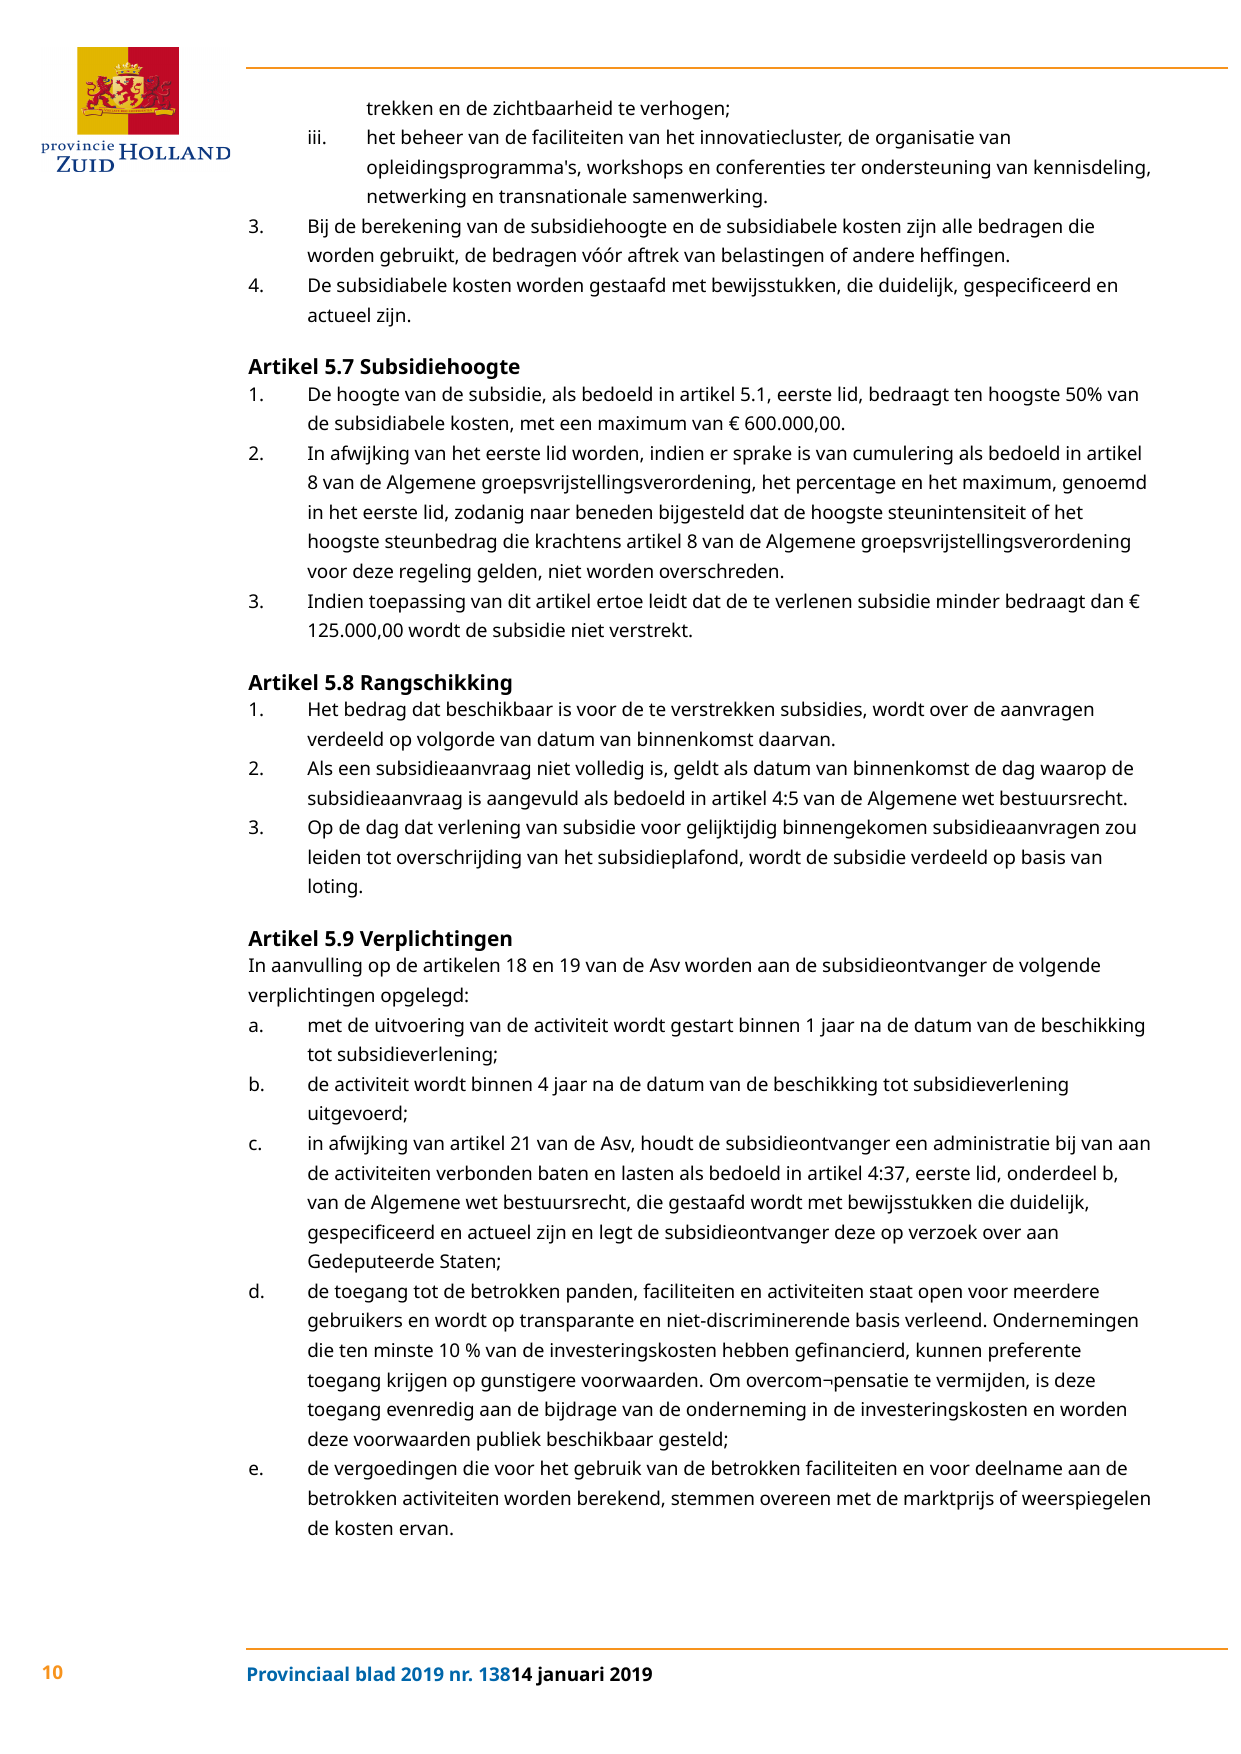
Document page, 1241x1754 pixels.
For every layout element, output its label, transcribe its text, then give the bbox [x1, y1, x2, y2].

text Artikel 5.9 Verplichtingen [248, 924, 1152, 953]
list de activiteit wordt binnen 4 jaar na de datum van de beschikking tot subsidieverlening uitgevoerd; [248, 1071, 1152, 1126]
list Bij de berekening van de subsidiehoogte en de subsidiabele kosten zijn alle bedragen die worden gebruikt, de bedragen vóór aftrek van belastingen of andere heffingen. [248, 213, 1152, 268]
list Als een subsidieaanvraag niet volledig is, geldt als datum van binnenkomst de dag waarop de subsidieaanvraag is aangevuld als bedoeld in artikel 4:5 van de Algemene wet bestuursrecht. [248, 755, 1152, 811]
list trekken en de zichtbaarheid te verhogen; [307, 95, 1152, 121]
list De hoogte van de subsidie, als bedoeld in artikel 5.1, eerste lid, bedraagt ten hoogste 50% van de subsidiabele kosten, met een maximum van € 600.000,00. [248, 381, 1152, 436]
list de toegang tot de betrokken panden, faciliteiten en activiteiten staat open voor meerdere gebruikers en wordt op transparante en niet-discriminerende basis verleend. Ondernemingen die ten minste 10 % van de investeringskosten hebben gefinancierd, kunnen preferente toegang krijgen op gunstigere voorwaarden. Om overcom¬pensatie te vermijden, is deze toegang evenredig aan de bijdrage van de onderneming in de investeringskosten en worden deze voorwaarden publiek beschikbaar gesteld; [248, 1278, 1152, 1452]
list de vergoedingen die voor het gebruik van de betrokken faciliteiten en voor deelname aan de betrokken activiteiten worden berekend, stemmen overeen met de marktprijs of weerspiegelen de kosten ervan. [248, 1456, 1152, 1540]
list In afwijking van het eerste lid worden, indien er sprake is van cumulering als bedoeld in artikel 8 van de Algemene groepsvrijstellingsverordening, het percentage en het maximum, genoemd in het eerste lid, zodanig naar beneden bijgesteld dat de hoogste steunintensiteit of het hoogste steunbedrag die krachtens artikel 8 van de Algemene groepsvrijstellingsverordening voor deze regeling gelden, niet worden overschreden. [248, 440, 1152, 584]
list het beheer van de faciliteiten van het innovatiecluster, de organisatie van opleidingsprogramma's, workshops en conferenties ter ondersteuning van kennisdeling, netwerking en transnationale samenwerking. [307, 124, 1152, 209]
list De subsidiabele kosten worden gestaafd met bewijsstukken, die duidelijk, gespecificeerd en actueel zijn. [248, 272, 1152, 328]
list Het bedrag dat beschikbaar is voor de te verstrekken subsidies, wordt over de aanvragen verdeeld op volgorde van datum van binnenkomst daarvan. [248, 696, 1152, 752]
picture [41, 47, 231, 172]
text Artikel 5.8 Rangschikking [248, 668, 1152, 696]
list in afwijking van artikel 21 van de Asv, houdt de subsidieontvanger een administratie bij van aan de activiteiten verbonden baten en lasten als bedoeld in artikel 4:37, eerste lid, onderdeel b, van de Algemene wet bestuursrecht, die gestaafd wordt met bewijsstukken die duidelijk, gespecificeerd en actueel zijn en legt de subsidieontvanger deze op verzoek over aan Gedeputeerde Staten; [248, 1130, 1152, 1274]
list Op de dag dat verlening van subsidie voor gelijktijdig binnengekomen subsidieaanvragen zou leiden tot overschrijding van het subsidieplafond, wordt de subsidie verdeeld op basis van loting. [248, 814, 1152, 899]
list met de uitvoering van de activiteit wordt gestart binnen 1 jaar na de datum van de beschikking tot subsidieverlening; [248, 1012, 1152, 1067]
list Indien toepassing van dit artikel ertoe leidt dat de te verlenen subsidie minder bedraagt dan € 125.000,00 wordt de subsidie niet verstrekt. [248, 588, 1152, 643]
text In aanvulling op de artikelen 18 en 19 van de Asv worden aan de subsidieontvanger de volgende verplichtingen opgelegd: [248, 953, 1152, 1008]
text Artikel 5.7 Subsidiehoogte [248, 352, 1152, 381]
